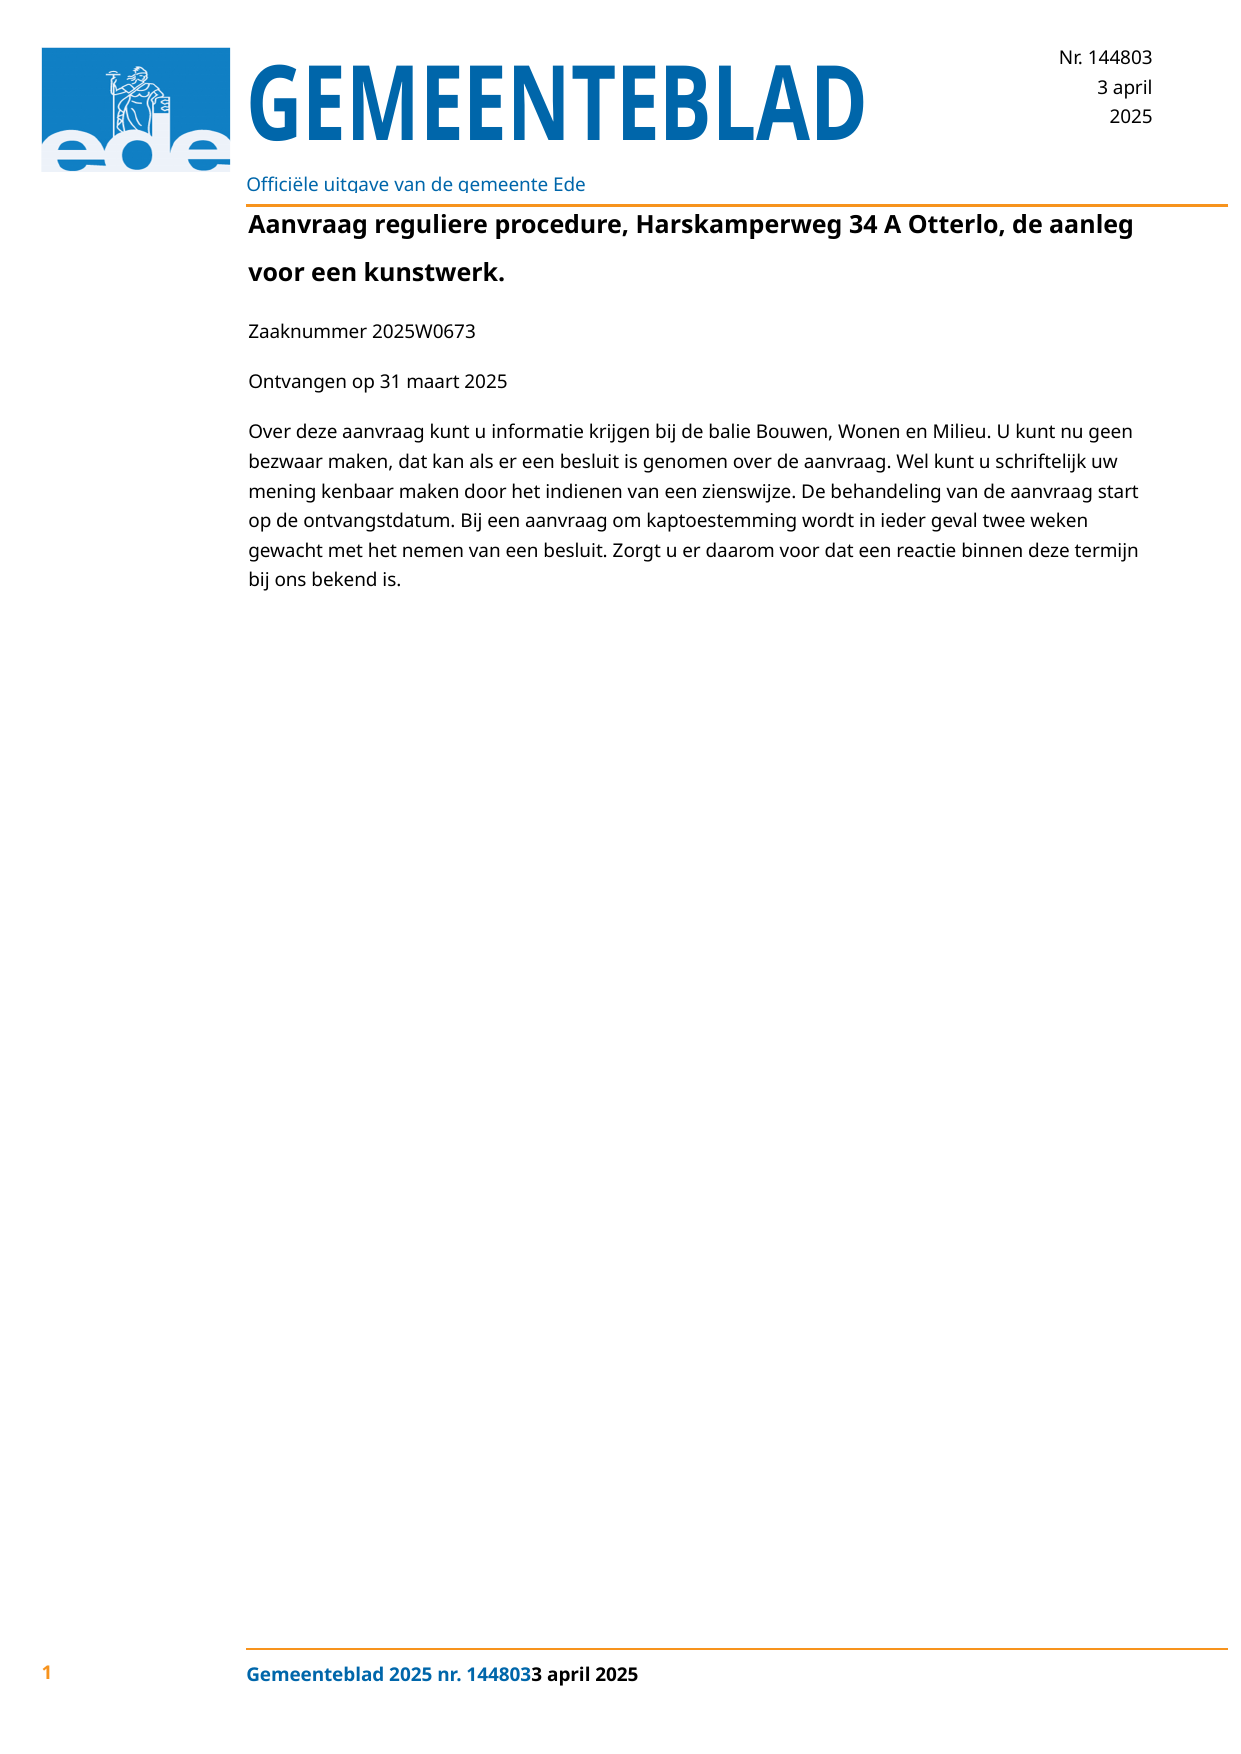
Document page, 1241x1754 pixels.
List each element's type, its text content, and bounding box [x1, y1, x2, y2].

picture [41, 47, 231, 172]
text Over deze aanvraag kunt u informatie krijgen bij de balie Bouwen, Wonen en Milieu. U kunt nu geen bezwaar maken, dat kan als er een besluit is genomen over de aanvraag. Wel kunt u schriftelijk uw mening kenbaar maken door het indienen van een zienswijze. De behandeling van de aanvraag start op de ontvangstdatum. Bij een aanvraag om kaptoestemming wordt in ieder geval twee weken gewacht met het nemen van een besluit. Zorgt u er daarom voor dat een reactie binnen deze termijn bij ons bekend is. [248, 419, 1152, 592]
text Ontvangen op 31 maart 2025 [248, 368, 1152, 394]
text Aanvraag reguliere procedure, Harskamperweg 34 A Otterlo, de aanleg voor een kunstwerk. [248, 207, 1152, 288]
text Zaaknummer 2025W0673 [248, 318, 1152, 344]
